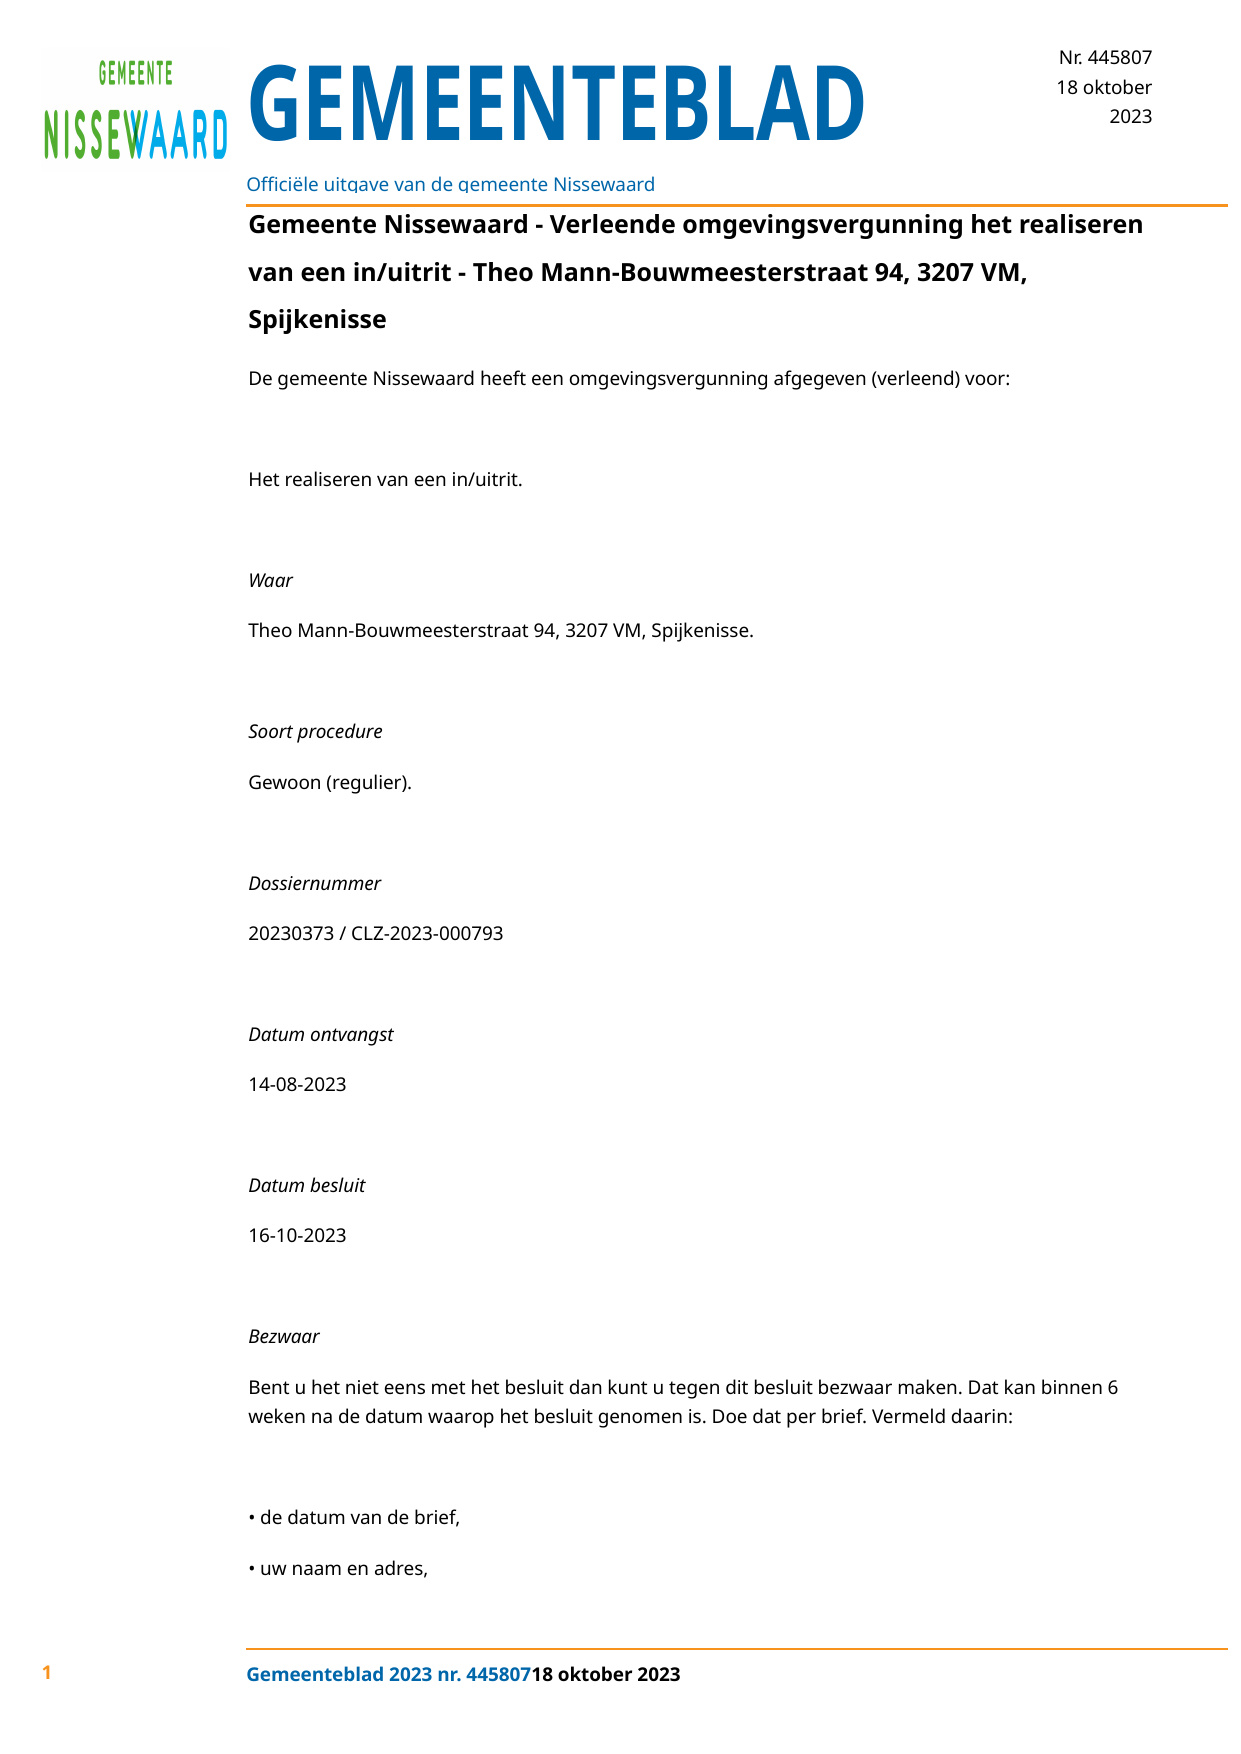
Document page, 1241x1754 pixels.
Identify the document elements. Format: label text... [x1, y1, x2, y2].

text Bent u het niet eens met het besluit dan kunt u tegen dit besluit bezwaar maken. Dat kan binnen 6 weken na de datum waarop het besluit genomen is. Doe dat per brief. Vermeld daarin: [248, 1374, 1152, 1429]
text Datum ontvangst [248, 1021, 1152, 1047]
text Waar [248, 567, 1152, 593]
text • de datum van de brief, [248, 1504, 1152, 1530]
text 16-10-2023 [248, 1223, 1152, 1248]
text 14-08-2023 [248, 1071, 1152, 1097]
text Soort procedure [248, 718, 1152, 744]
text Theo Mann-Bouwmeesterstraat 94, 3207 VM, Spijkenisse. [248, 618, 1152, 643]
text • uw naam en adres, [248, 1555, 1152, 1580]
text Gewoon (regulier). [248, 769, 1152, 794]
text De gemeente Nissewaard heeft een omgevingsvergunning afgegeven (verleend) voor: [248, 366, 1152, 391]
text Dossiernummer [248, 870, 1152, 895]
picture [41, 47, 231, 172]
text Bezwaar [248, 1323, 1152, 1349]
text Het realiseren van een in/uitrit. [248, 466, 1152, 492]
text Datum besluit [248, 1172, 1152, 1198]
text Gemeente Nissewaard - Verleende omgevingsvergunning het realiseren van een in/uitrit - Theo Mann-Bouwmeesterstraat 94, 3207 VM, Spijkenisse [248, 207, 1152, 336]
text 20230373 / CLZ-2023-000793 [248, 920, 1152, 946]
